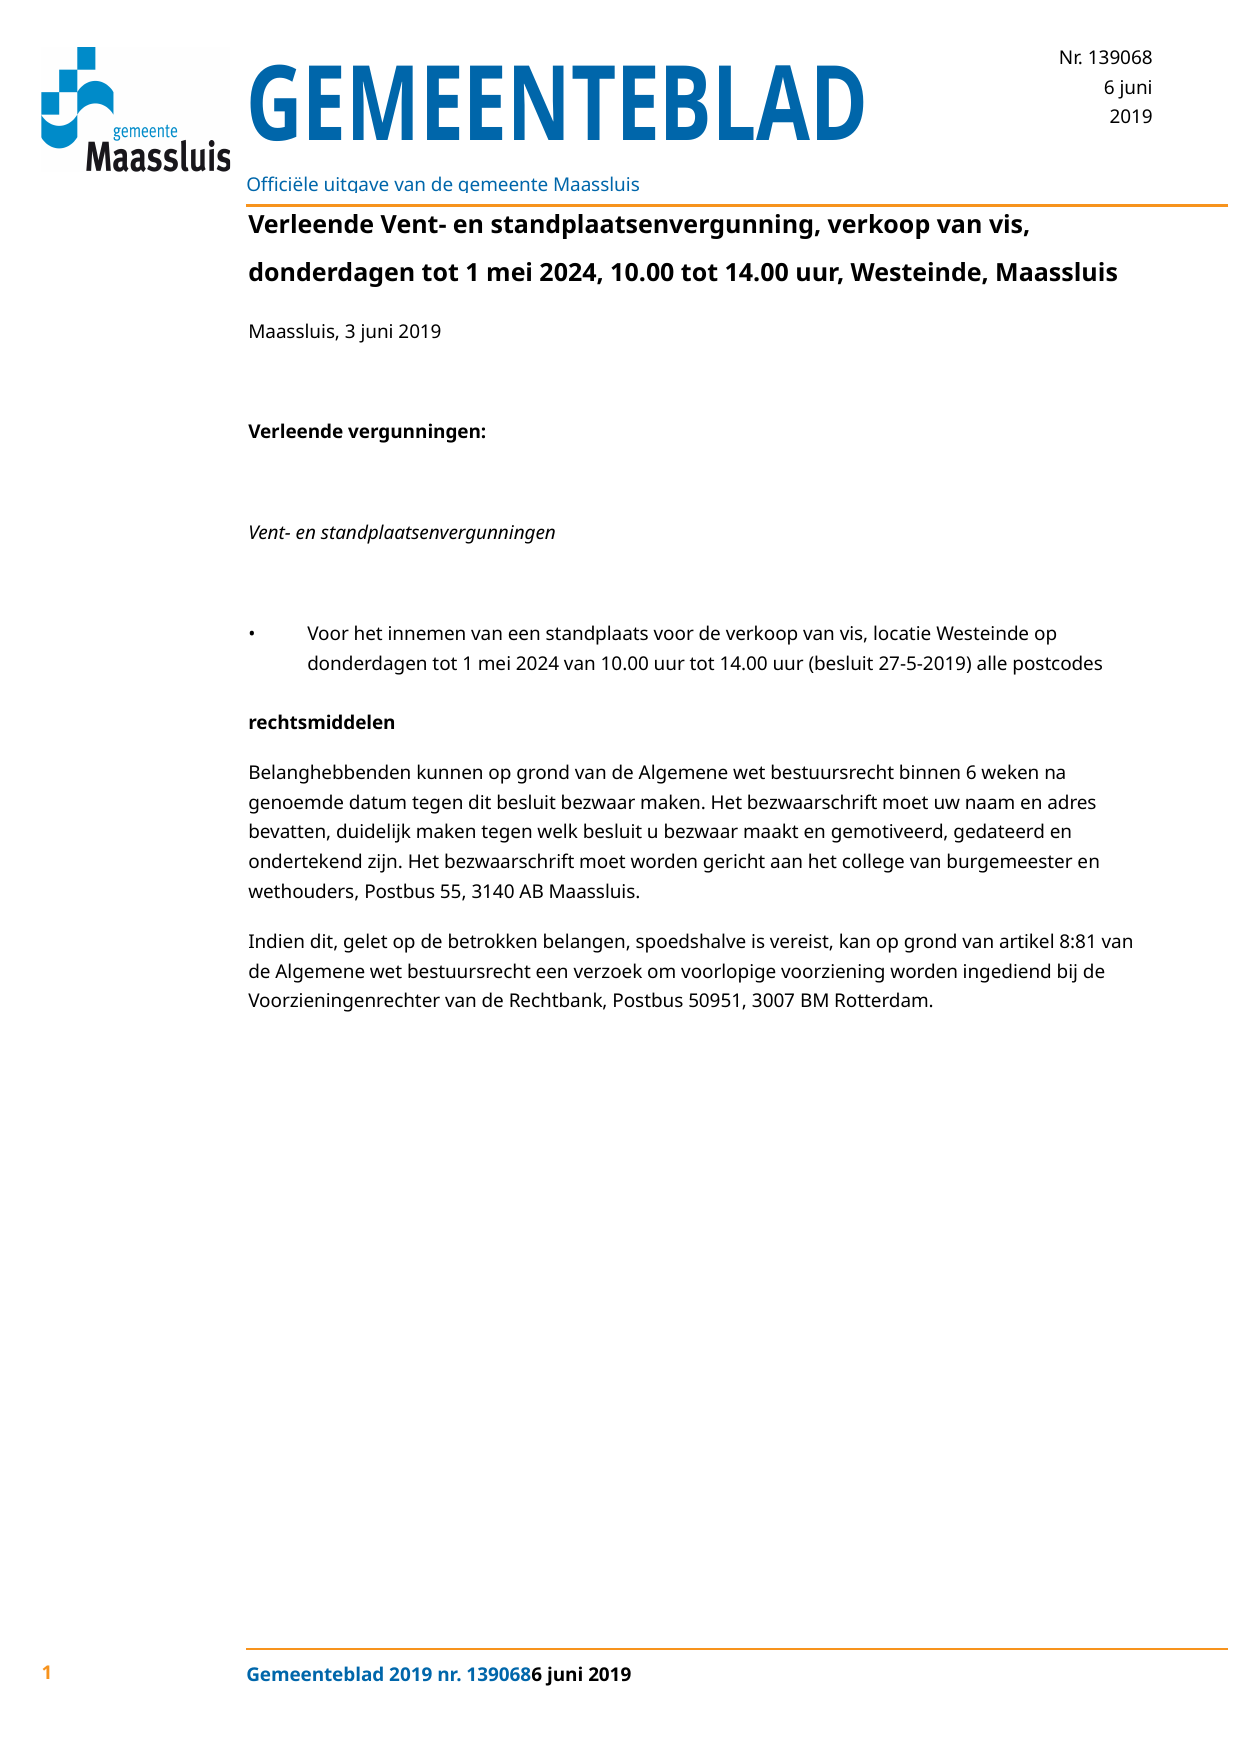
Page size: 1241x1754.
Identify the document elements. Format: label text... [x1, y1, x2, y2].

text Belanghebbenden kunnen op grond van de Algemene wet bestuursrecht binnen 6 weken na genoemde datum tegen dit besluit bezwaar maken. Het bezwaarschrift moet uw naam en adres bevatten, duidelijk maken tegen welk besluit u bezwaar maakt en gemotiveerd, gedateerd en ondertekend zijn. Het bezwaarschrift moet worden gericht aan het college van burgemeester en wethouders, Postbus 55, 3140 AB Maassluis. [248, 759, 1152, 904]
picture [41, 47, 77, 92]
text Maassluis, 3 juni 2019 [248, 318, 1152, 344]
text rechtsmiddelen [248, 709, 1152, 735]
text Vent- en standplaatsenvergunningen [248, 519, 1152, 545]
text Verleende Vent- en standplaatsenvergunning, verkoop van vis, donderdagen tot 1 mei 2024, 10.00 tot 14.00 uur, Westeinde, Maassluis [248, 207, 1152, 288]
text Verleende vergunningen: [248, 419, 1152, 444]
list Voor het innemen van een standplaats voor de verkoop van vis, locatie Westeinde op donderdagen tot 1 mei 2024 van 10.00 uur tot 14.00 uur (besluit 27-5-2019) alle postcodes [248, 620, 1152, 676]
picture [41, 47, 231, 172]
text Indien dit, gelet op de betrokken belangen, spoedshalve is vereist, kan op grond van artikel 8:81 van de Algemene wet bestuursrecht een verzoek om voorlopige voorziening worden ingediend bij de Voorzieningenrechter van de Rechtbank, Postbus 50951, 3007 BM Rotterdam. [248, 928, 1152, 1013]
